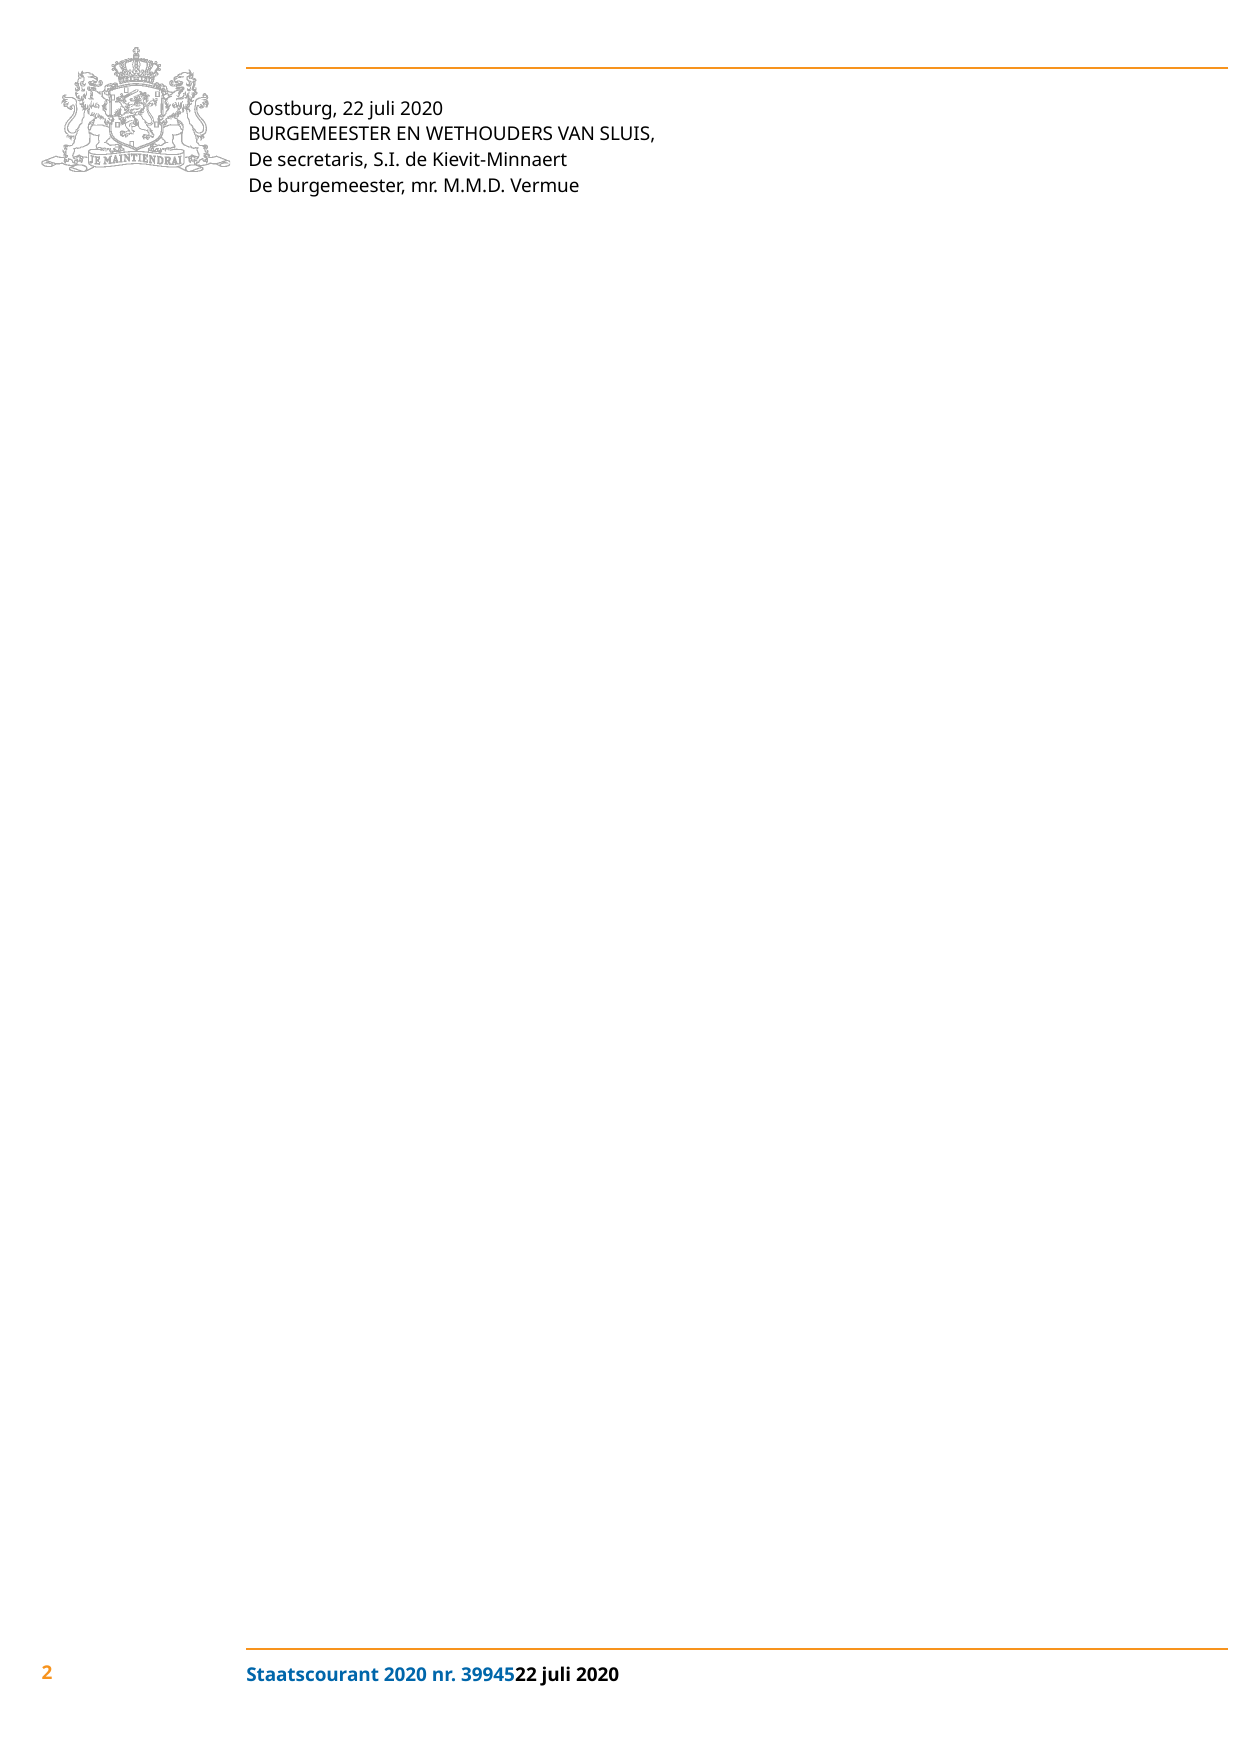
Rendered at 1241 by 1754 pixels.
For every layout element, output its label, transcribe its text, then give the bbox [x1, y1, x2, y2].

text BURGEMEESTER EN WETHOUDERS VAN SLUIS, [248, 121, 1152, 146]
picture [41, 47, 231, 172]
text Oostburg, 22 juli 2020 [248, 95, 1152, 121]
text De secretaris, S.I. de Kievit-Minnaert [248, 146, 1152, 172]
text De burgemeester, mr. M.M.D. Vermue [248, 172, 1152, 198]
